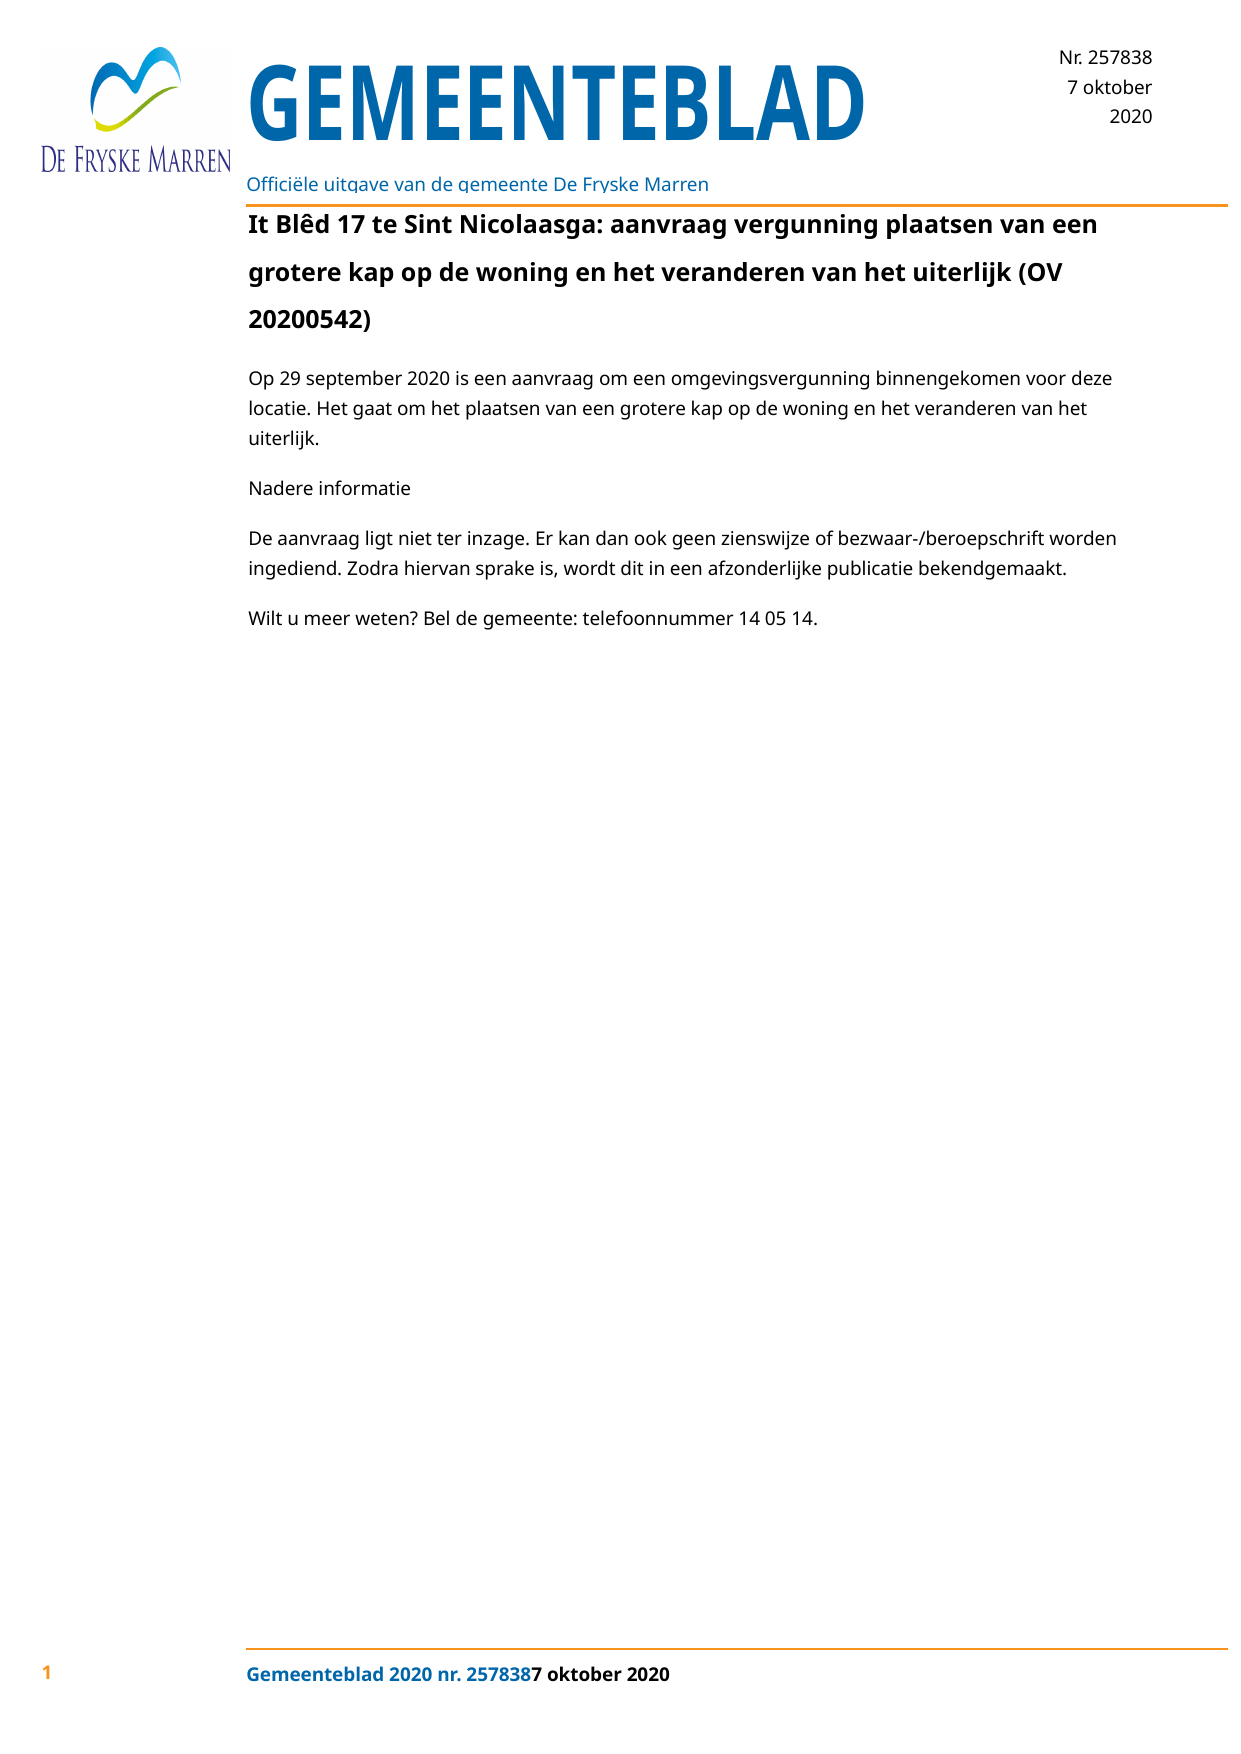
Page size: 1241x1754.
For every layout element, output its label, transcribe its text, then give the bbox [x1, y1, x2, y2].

text Wilt u meer weten? Bel de gemeente: telefoonnummer 14 05 14. [248, 606, 1152, 631]
picture [41, 47, 231, 172]
text Op 29 september 2020 is een aanvraag om een omgevingsvergunning binnengekomen voor deze locatie. Het gaat om het plaatsen van een grotere kap op de woning en het veranderen van het uiterlijk. [248, 366, 1152, 450]
text It Blêd 17 te Sint Nicolaasga: aanvraag vergunning plaatsen van een grotere kap op de woning en het veranderen van het uiterlijk (OV 20200542) [248, 207, 1152, 336]
text De aanvraag ligt niet ter inzage. Er kan dan ook geen zienswijze of bezwaar-/beroepschrift worden ingediend. Zodra hiervan sprake is, wordt dit in een afzonderlijke publicatie bekendgemaakt. [248, 526, 1152, 581]
text Nadere informatie [248, 475, 1152, 501]
